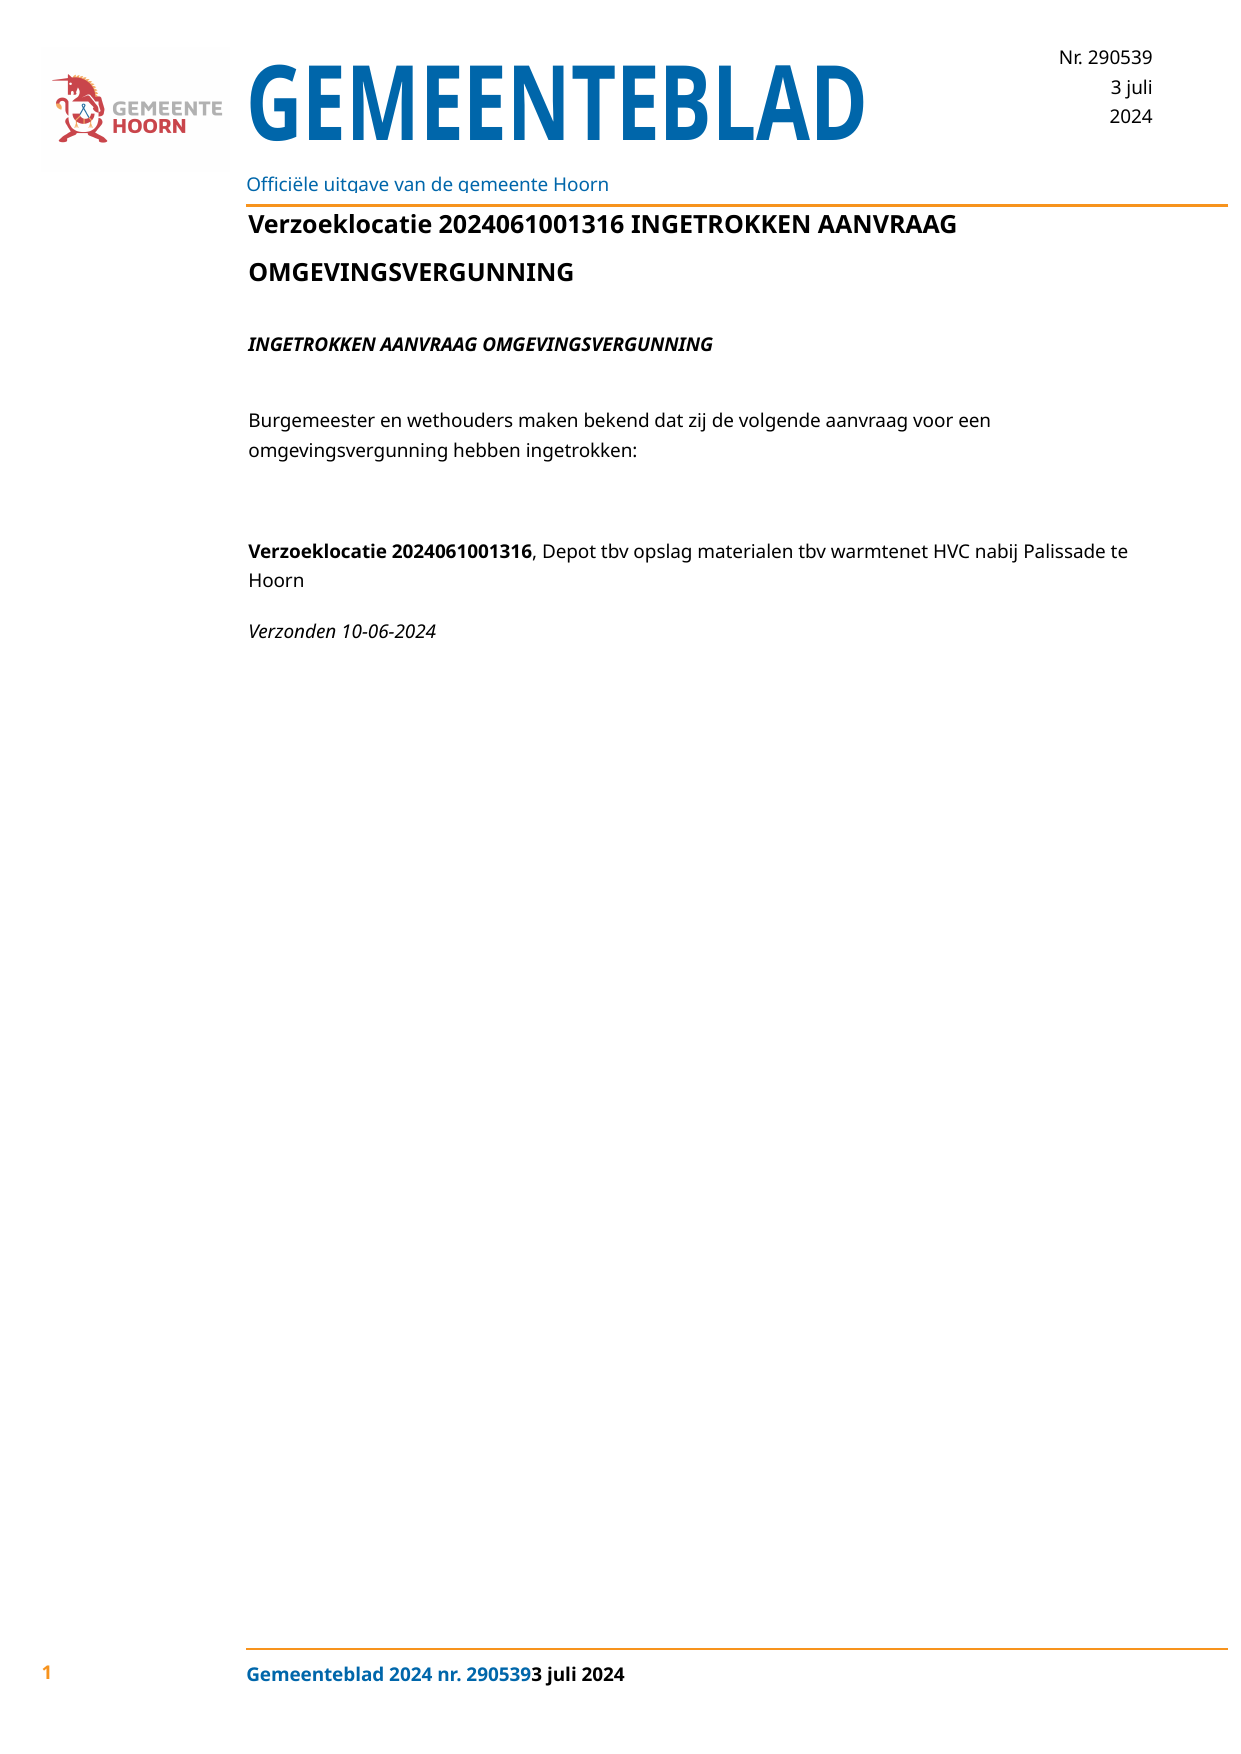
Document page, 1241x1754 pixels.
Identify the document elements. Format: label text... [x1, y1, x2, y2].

text Verzonden 10-06-2024 [248, 618, 1152, 644]
text Burgemeester en wethouders maken bekend dat zij de volgende aanvraag voor een omgevingsvergunning hebben ingetrokken: [248, 408, 1152, 463]
text Verzoeklocatie 2024061001316, Depot tbv opslag materialen tbv warmtenet HVC nabij Palissade te Hoorn [248, 538, 1152, 593]
text INGETROKKEN AANVRAAG OMGEVINGSVERGUNNING [248, 331, 1152, 357]
text Verzoeklocatie 2024061001316 INGETROKKEN AANVRAAG OMGEVINGSVERGUNNING [248, 207, 1152, 288]
picture [41, 47, 231, 172]
